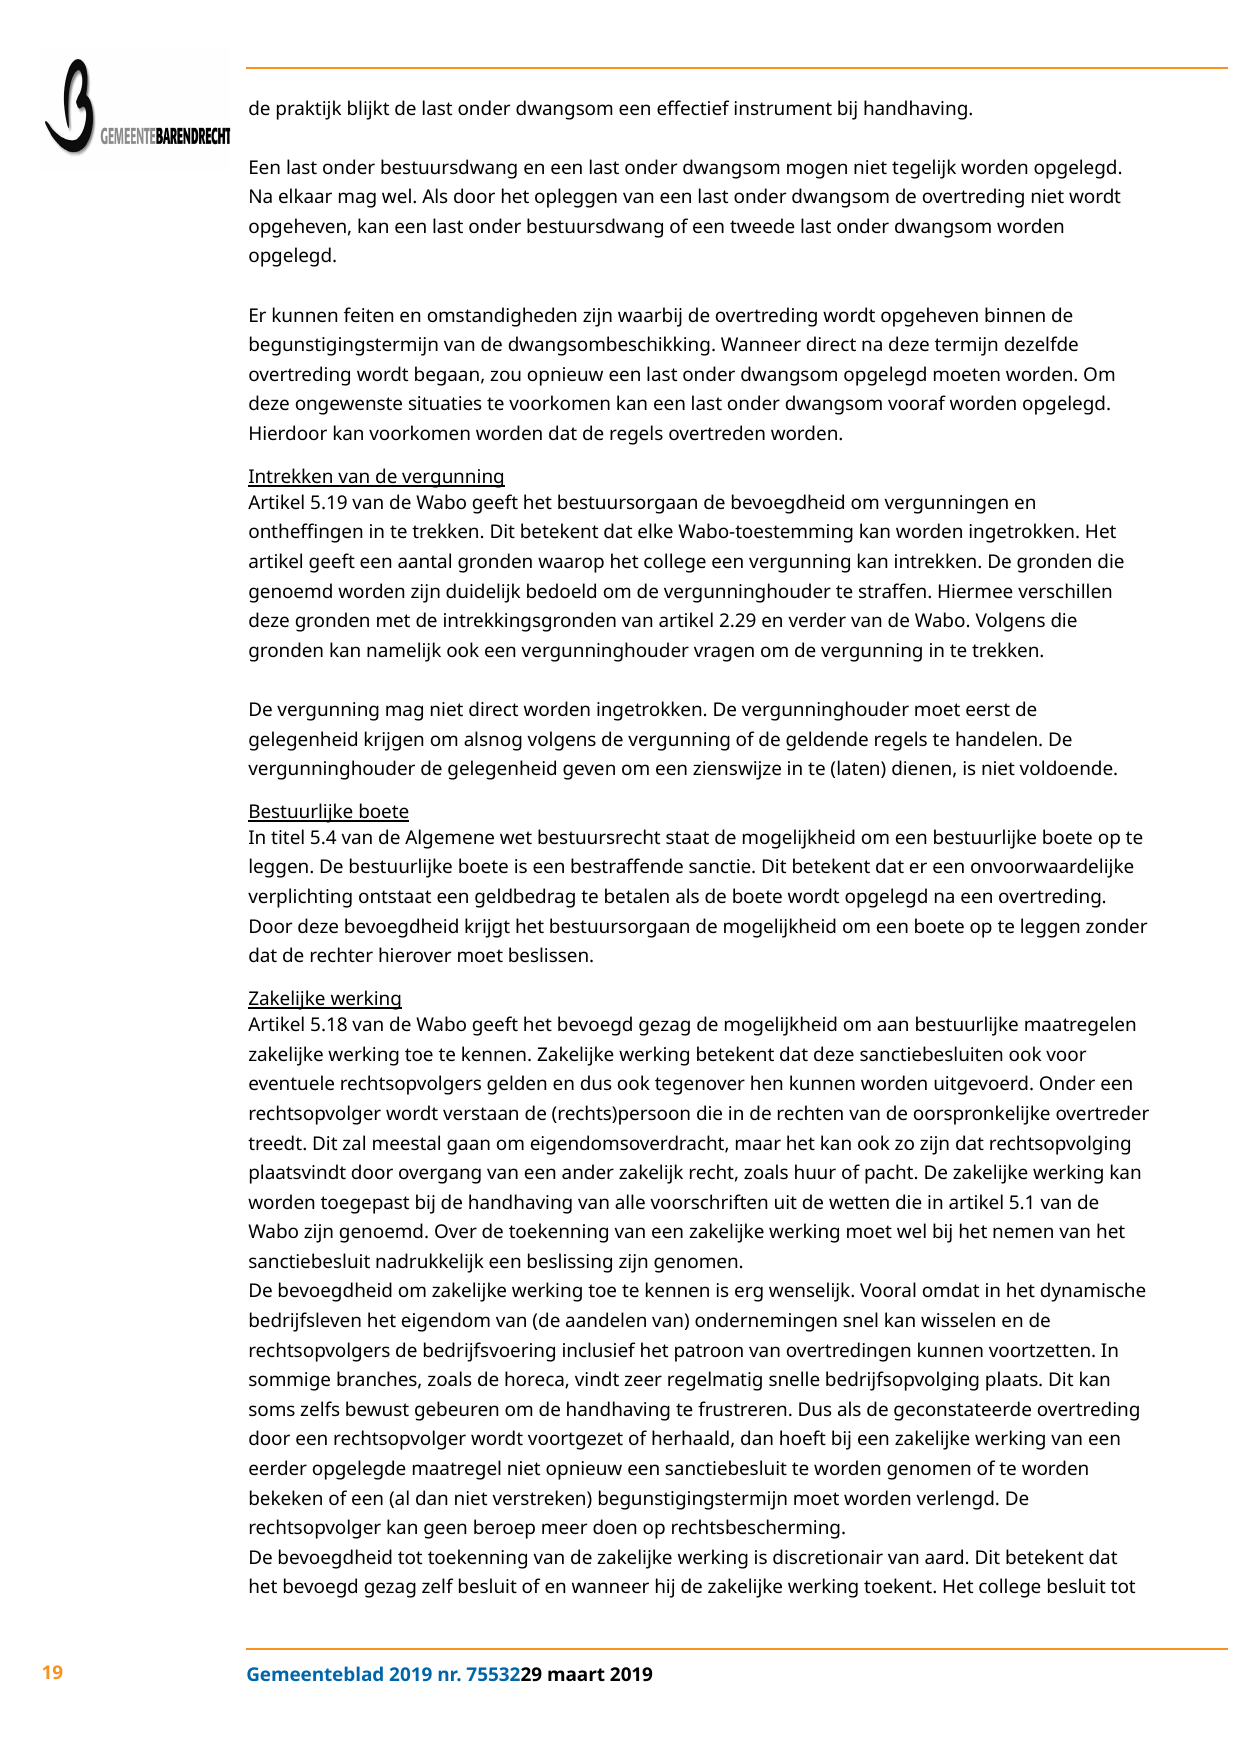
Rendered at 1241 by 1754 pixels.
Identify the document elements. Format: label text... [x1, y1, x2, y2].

text Artikel 5.18 van de Wabo geeft het bevoegd gezag de mogelijkheid om aan bestuurlijke maatregelen zakelijke werking toe te kennen. Zakelijke werking betekent dat deze sanctiebesluiten ook voor eventuele rechtsopvolgers gelden en dus ook tegenover hen kunnen worden uitgevoerd. Onder een rechtsopvolger wordt verstaan de (rechts)persoon die in de rechten van de oorspronkelijke overtreder treedt. Dit zal meestal gaan om eigendomsoverdracht, maar het kan ook zo zijn dat rechtsopvolging plaatsvindt door overgang van een ander zakelijk recht, zoals huur of pacht. De zakelijke werking kan worden toegepast bij de handhaving van alle voorschriften uit de wetten die in artikel 5.1 van de Wabo zijn genoemd. Over de toekenning van een zakelijke werking moet wel bij het nemen van het sanctiebesluit nadrukkelijk een beslissing zijn genomen. [248, 1011, 1152, 1274]
text de praktijk blijkt de last onder dwangsom een effectief instrument bij handhaving. [248, 95, 1152, 121]
text Een last onder bestuursdwang en een last onder dwangsom mogen niet tegelijk worden opgelegd. Na elkaar mag wel. Als door het opleggen van een last onder dwangsom de overtreding niet wordt opgeheven, kan een last onder bestuursdwang of een tweede last onder dwangsom worden opgelegd. [248, 154, 1152, 268]
text Zakelijke werking [248, 986, 1152, 1011]
text In titel 5.4 van de Algemene wet bestuursrecht staat de mogelijkheid om een bestuurlijke boete op te leggen. De bestuurlijke boete is een bestraffende sanctie. Dit betekent dat er een onvoorwaardelijke verplichting ontstaat een geldbedrag te betalen als de boete wordt opgelegd na een overtreding. Door deze bevoegdheid krijgt het bestuursorgaan de mogelijkheid om een boete op te leggen zonder dat de rechter hierover moet beslissen. [248, 824, 1152, 968]
text De vergunning mag niet direct worden ingetrokken. De vergunninghouder moet eerst de gelegenheid krijgen om alsnog volgens de vergunning of de geldende regels te handelen. De vergunninghouder de gelegenheid geven om een zienswijze in te (laten) dienen, is niet voldoende. [248, 696, 1152, 781]
text Bestuurlijke boete [248, 798, 1152, 824]
text Intrekken van de vergunning [248, 463, 1152, 489]
text Artikel 5.19 van de Wabo geeft het bestuursorgaan de bevoegdheid om vergunningen en ontheffingen in te trekken. Dit betekent dat elke Wabo-toestemming kan worden ingetrokken. Het artikel geeft een aantal gronden waarop het college een vergunning kan intrekken. De gronden die genoemd worden zijn duidelijk bedoeld om de vergunninghouder te straffen. Hiermee verschillen deze gronden met de intrekkingsgronden van artikel 2.29 en verder van de Wabo. Volgens die gronden kan namelijk ook een vergunninghouder vragen om de vergunning in te trekken. [248, 489, 1152, 663]
text Er kunnen feiten en omstandigheden zijn waarbij de overtreding wordt opgeheven binnen de begunstigingstermijn van de dwangsombeschikking. Wanneer direct na deze termijn dezelfde overtreding wordt begaan, zou opnieuw een last onder dwangsom opgelegd moeten worden. Om deze ongewenste situaties te voorkomen kan een last onder dwangsom vooraf worden opgelegd. Hierdoor kan voorkomen worden dat de regels overtreden worden. [248, 302, 1152, 446]
text De bevoegdheid tot toekenning van de zakelijke werking is discretionair van aard. Dit betekent dat het bevoegd gezag zelf besluit of en wanneer hij de zakelijke werking toekent. Het college besluit tot [248, 1544, 1152, 1599]
picture [41, 47, 231, 172]
text De bevoegdheid om zakelijke werking toe te kennen is erg wenselijk. Vooral omdat in het dynamische bedrijfsleven het eigendom van (de aandelen van) ondernemingen snel kan wisselen en de rechtsopvolgers de bedrijfsvoering inclusief het patroon van overtredingen kunnen voortzetten. In sommige branches, zoals de horeca, vindt zeer regelmatig snelle bedrijfsopvolging plaats. Dit kan soms zelfs bewust gebeuren om de handhaving te frustreren. Dus als de geconstateerde overtreding door een rechtsopvolger wordt voortgezet of herhaald, dan hoeft bij een zakelijke werking van een eerder opgelegde maatregel niet opnieuw een sanctiebesluit te worden genomen of te worden bekeken of een (al dan niet verstreken) begunstigingstermijn moet worden verlengd. De rechtsopvolger kan geen beroep meer doen op rechtsbescherming. [248, 1278, 1152, 1540]
